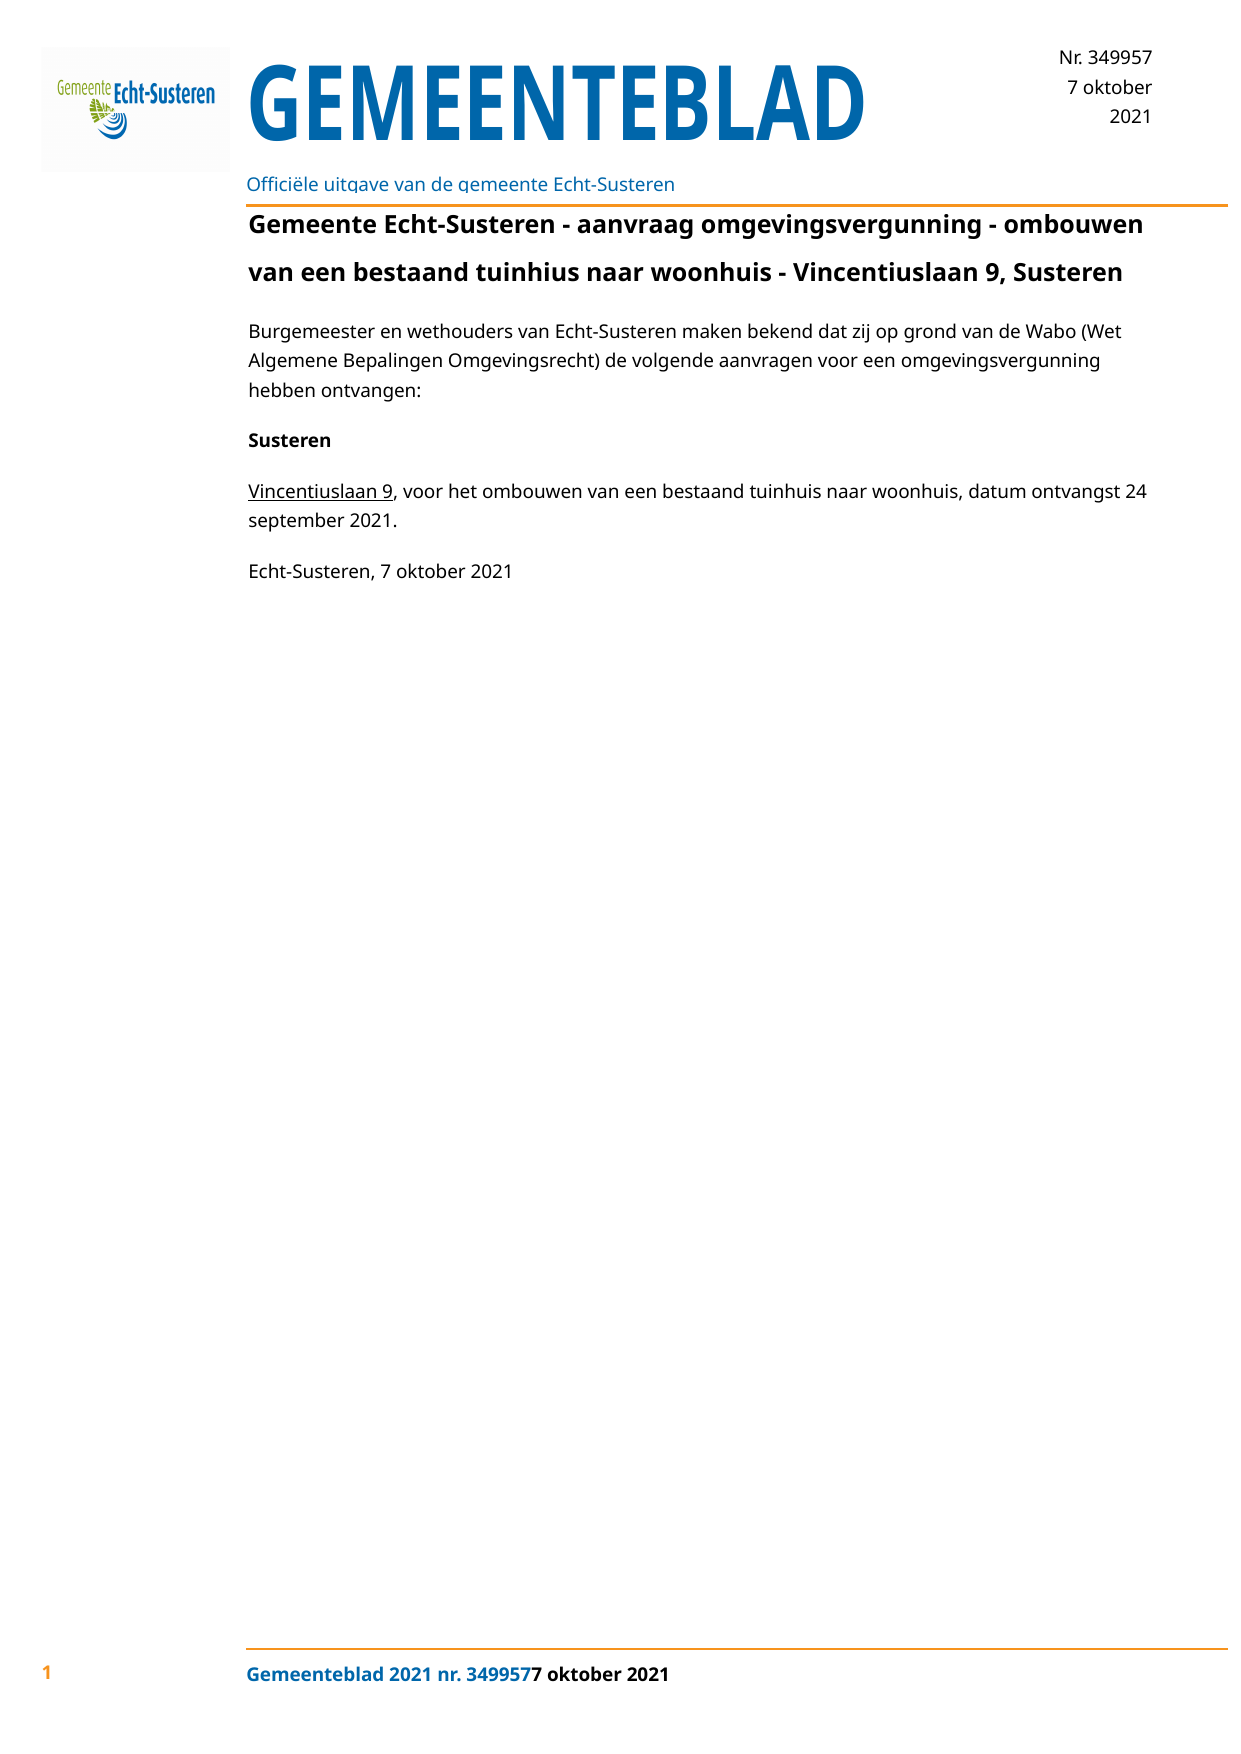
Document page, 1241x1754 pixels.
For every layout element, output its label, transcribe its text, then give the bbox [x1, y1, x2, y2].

text Gemeente Echt-Susteren - aanvraag omgevingsvergunning - ombouwen van een bestaand tuinhius naar woonhuis - Vincentiuslaan 9, Susteren [248, 207, 1152, 288]
text Echt-Susteren, 7 oktober 2021 [248, 558, 1152, 584]
text Burgemeester en wethouders van Echt-Susteren maken bekend dat zij op grond van de Wabo (Wet Algemene Bepalingen Omgevingsrecht) de volgende aanvragen voor een omgevingsvergunning hebben ontvangen: [248, 318, 1152, 403]
picture [41, 47, 231, 172]
text Vincentiuslaan 9, voor het ombouwen van een bestaand tuinhuis naar woonhuis, datum ontvangst 24 september 2021. [248, 478, 1152, 533]
text Susteren [248, 427, 1152, 453]
